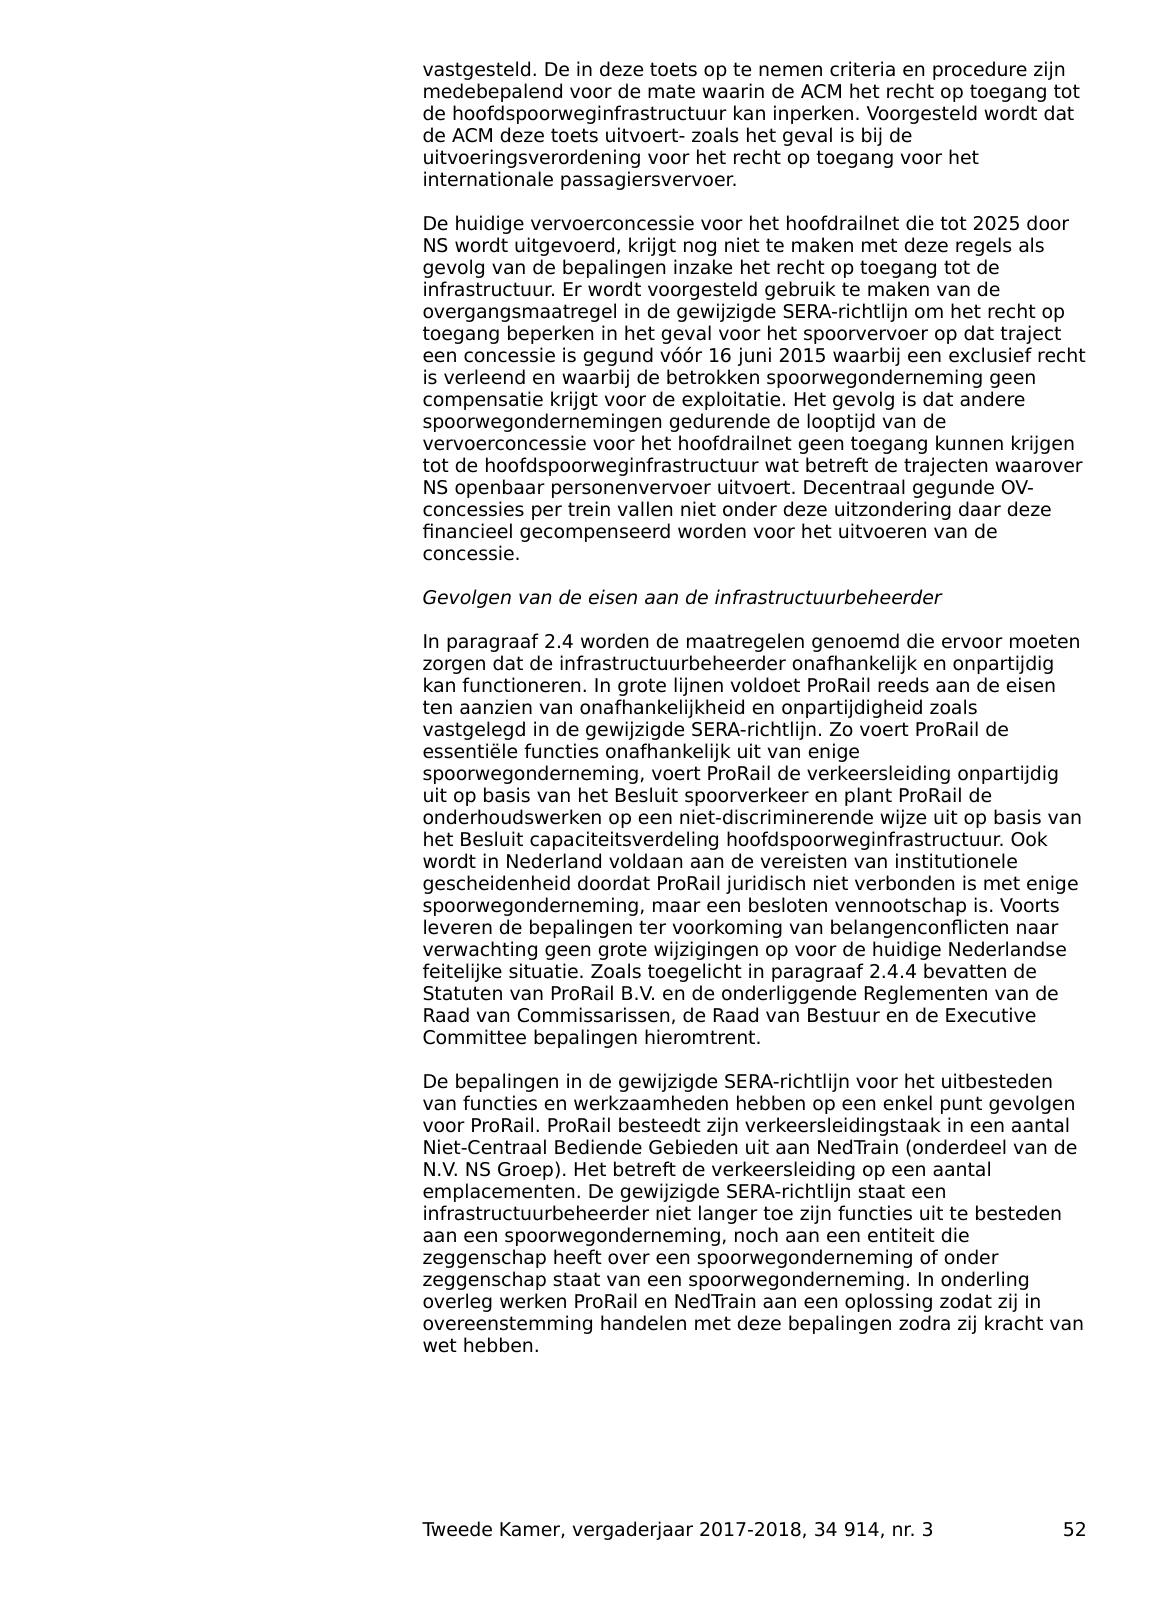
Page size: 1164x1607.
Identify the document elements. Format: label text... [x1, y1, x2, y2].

text De huidige vervoerconcessie voor het hoofdrailnet die tot 2025 door NS wordt uitgevoerd, krijgt nog niet te maken met deze regels als gevolg van de bepalingen inzake het recht op toegang tot de infrastructuur. Er wordt voorgesteld gebruik te maken van de overgangsmaatregel in de gewijzigde SERA-richtlijn om het recht op toegang beperken in het geval voor het spoorvervoer op dat traject een concessie is gegund vóór 16 juni 2015 waarbij een exclusief recht is verleend en waarbij de betrokken spoorwegonderneming geen compensatie krijgt voor de exploitatie. Het gevolg is dat andere spoorwegondernemingen gedurende de looptijd van de vervoerconcessie voor het hoofdrailnet geen toegang kunnen krijgen tot de hoofdspoorweginfrastructuur wat betreft de trajecten waarover NS openbaar personenvervoer uitvoert. Decentraal gegunde OV-concessies per trein vallen niet onder deze uitzondering daar deze financieel gecompenseerd worden voor het uitvoeren van de concessie. [422, 213, 1087, 565]
text De bepalingen in de gewijzigde SERA-richtlijn voor het uitbesteden van functies en werkzaamheden hebben op een enkel punt gevolgen voor ProRail. ProRail besteedt zijn verkeersleidingstaak in een aantal Niet-Centraal Bediende Gebieden uit aan NedTrain (onderdeel van de N.V. NS Groep). Het betreft de verkeersleiding op een aantal emplacementen. De gewijzigde SERA-richtlijn staat een infrastructuurbeheerder niet langer toe zijn functies uit te besteden aan een spoorwegonderneming, noch aan een entiteit die zeggenschap heeft over een spoorwegonderneming of onder zeggenschap staat van een spoorwegonderneming. In onderling overleg werken ProRail en NedTrain aan een oplossing zodat zij in overeenstemming handelen met deze bepalingen zodra zij kracht van wet hebben. [422, 1071, 1087, 1357]
text In paragraaf 2.4 worden de maatregelen genoemd die ervoor moeten zorgen dat de infrastructuurbeheerder onafhankelijk en onpartijdig kan functioneren. In grote lijnen voldoet ProRail reeds aan de eisen ten aanzien van onafhankelijkheid en onpartijdigheid zoals vastgelegd in de gewijzigde SERA-richtlijn. Zo voert ProRail de essentiële functies onafhankelijk uit van enige spoorwegonderneming, voert ProRail de verkeersleiding onpartijdig uit op basis van het Besluit spoorverkeer en plant ProRail de onderhoudswerken op een niet-discriminerende wijze uit op basis van het Besluit capaciteitsverdeling hoofdspoorweginfrastructuur. Ook wordt in Nederland voldaan aan de vereisten van institutionele gescheidenheid doordat ProRail juridisch niet verbonden is met enige spoorwegonderneming, maar een besloten vennootschap is. Voorts leveren de bepalingen ter voorkoming van belangenconflicten naar verwachting geen grote wijzigingen op voor de huidige Nederlandse feitelijke situatie. Zoals toegelicht in paragraaf 2.4.4 bevatten de Statuten van ProRail B.V. en de onderliggende Reglementen van de Raad van Commissarissen, de Raad van Bestuur en de Executive Committee bepalingen hieromtrent. [422, 631, 1087, 1049]
text vastgesteld. De in deze toets op te nemen criteria en procedure zijn medebepalend voor de mate waarin de ACM het recht op toegang tot de hoofdspoorweginfrastructuur kan inperken. Voorgesteld wordt dat de ACM deze toets uitvoert- zoals het geval is bij de uitvoeringsverordening voor het recht op toegang voor het internationale passagiersvervoer. [422, 59, 1087, 191]
subtitle Gevolgen van de eisen aan de infrastructuurbeheerder [422, 587, 1087, 609]
